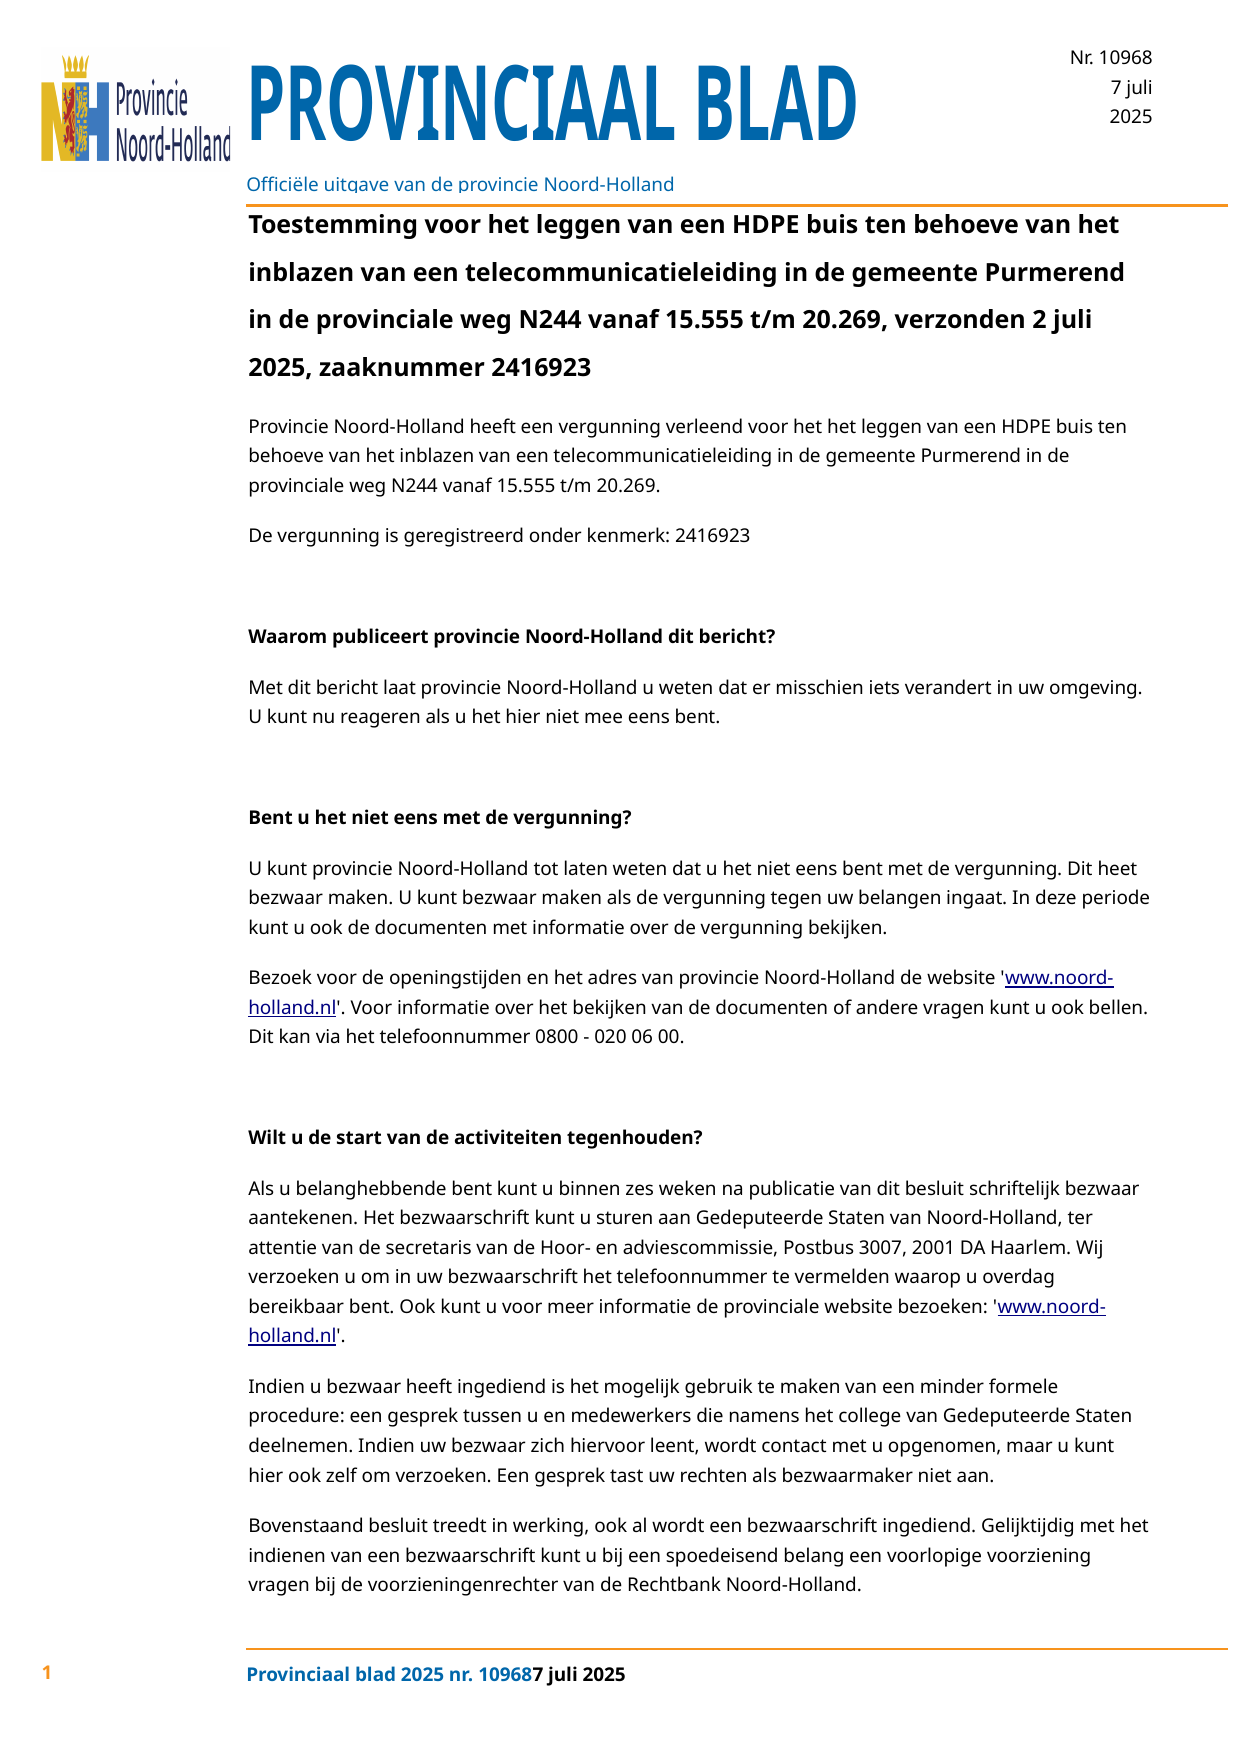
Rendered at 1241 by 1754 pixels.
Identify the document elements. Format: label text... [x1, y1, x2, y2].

text Bent u het niet eens met de vergunning? [248, 804, 1152, 830]
text Provincie Noord-Holland heeft een vergunning verleend voor het het leggen van een HDPE buis ten behoeve van het inblazen van een telecommunicatieleiding in de gemeente Purmerend in de provinciale weg N244 vanaf 15.555 t/m 20.269. [248, 413, 1152, 498]
text Indien u bezwaar heeft ingediend is het mogelijk gebruik te maken van een minder formele procedure: een gesprek tussen u en medewerkers die namens het college van Gedeputeerde Staten deelnemen. Indien uw bezwaar zich hiervoor leent, wordt contact met u opgenomen, maar u kunt hier ook zelf om verzoeken. Een gesprek tast uw rechten als bezwaarmaker niet aan. [248, 1373, 1152, 1488]
text Wilt u de start van de activiteiten tegenhouden? [248, 1124, 1152, 1150]
text Met dit bericht laat provincie Noord-Holland u weten dat er misschien iets verandert in uw omgeving. U kunt nu reageren als u het hier niet mee eens bent. [248, 674, 1152, 729]
text De vergunning is geregistreerd onder kenmerk: 2416923 [248, 523, 1152, 548]
picture [41, 47, 231, 172]
text Toestemming voor het leggen van een HDPE buis ten behoeve van het inblazen van een telecommunicatieleiding in de gemeente Purmerend in de provinciale weg N244 vanaf 15.555 t/m 20.269, verzonden 2 juli 2025, zaaknummer 2416923 [248, 207, 1152, 384]
text U kunt provincie Noord-Holland tot laten weten dat u het niet eens bent met de vergunning. Dit heet bezwaar maken. U kunt bezwaar maken als de vergunning tegen uw belangen ingaat. In deze periode kunt u ook de documenten met informatie over de vergunning bekijken. [248, 855, 1152, 940]
text Bovenstaand besluit treedt in werking, ook al wordt een bezwaarschrift ingediend. Gelijktijdig met het indienen van een bezwaarschrift kunt u bij een spoedeisend belang een voorlopige voorziening vragen bij de voorzieningenrechter van de Rechtbank Noord-Holland. [248, 1512, 1152, 1597]
text Waarom publiceert provincie Noord-Holland dit bericht? [248, 623, 1152, 649]
text Bezoek voor de openingstijden en het adres van provincie Noord-Holland de website 'www.noord-holland.nl'. Voor informatie over het bekijken van de documenten of andere vragen kunt u ook bellen. Dit kan via het telefoonnummer 0800 - 020 06 00. [248, 964, 1152, 1049]
text Als u belanghebbende bent kunt u binnen zes weken na publicatie van dit besluit schriftelijk bezwaar aantekenen. Het bezwaarschrift kunt u sturen aan Gedeputeerde Staten van Noord-Holland, ter attentie van de secretaris van de Hoor- en adviescommissie, Postbus 3007, 2001 DA Haarlem. Wij verzoeken u om in uw bezwaarschrift het telefoonnummer te vermelden waarop u overdag bereikbaar bent. Ook kunt u voor meer informatie de provinciale website bezoeken: 'www.noord-holland.nl'. [248, 1175, 1152, 1348]
